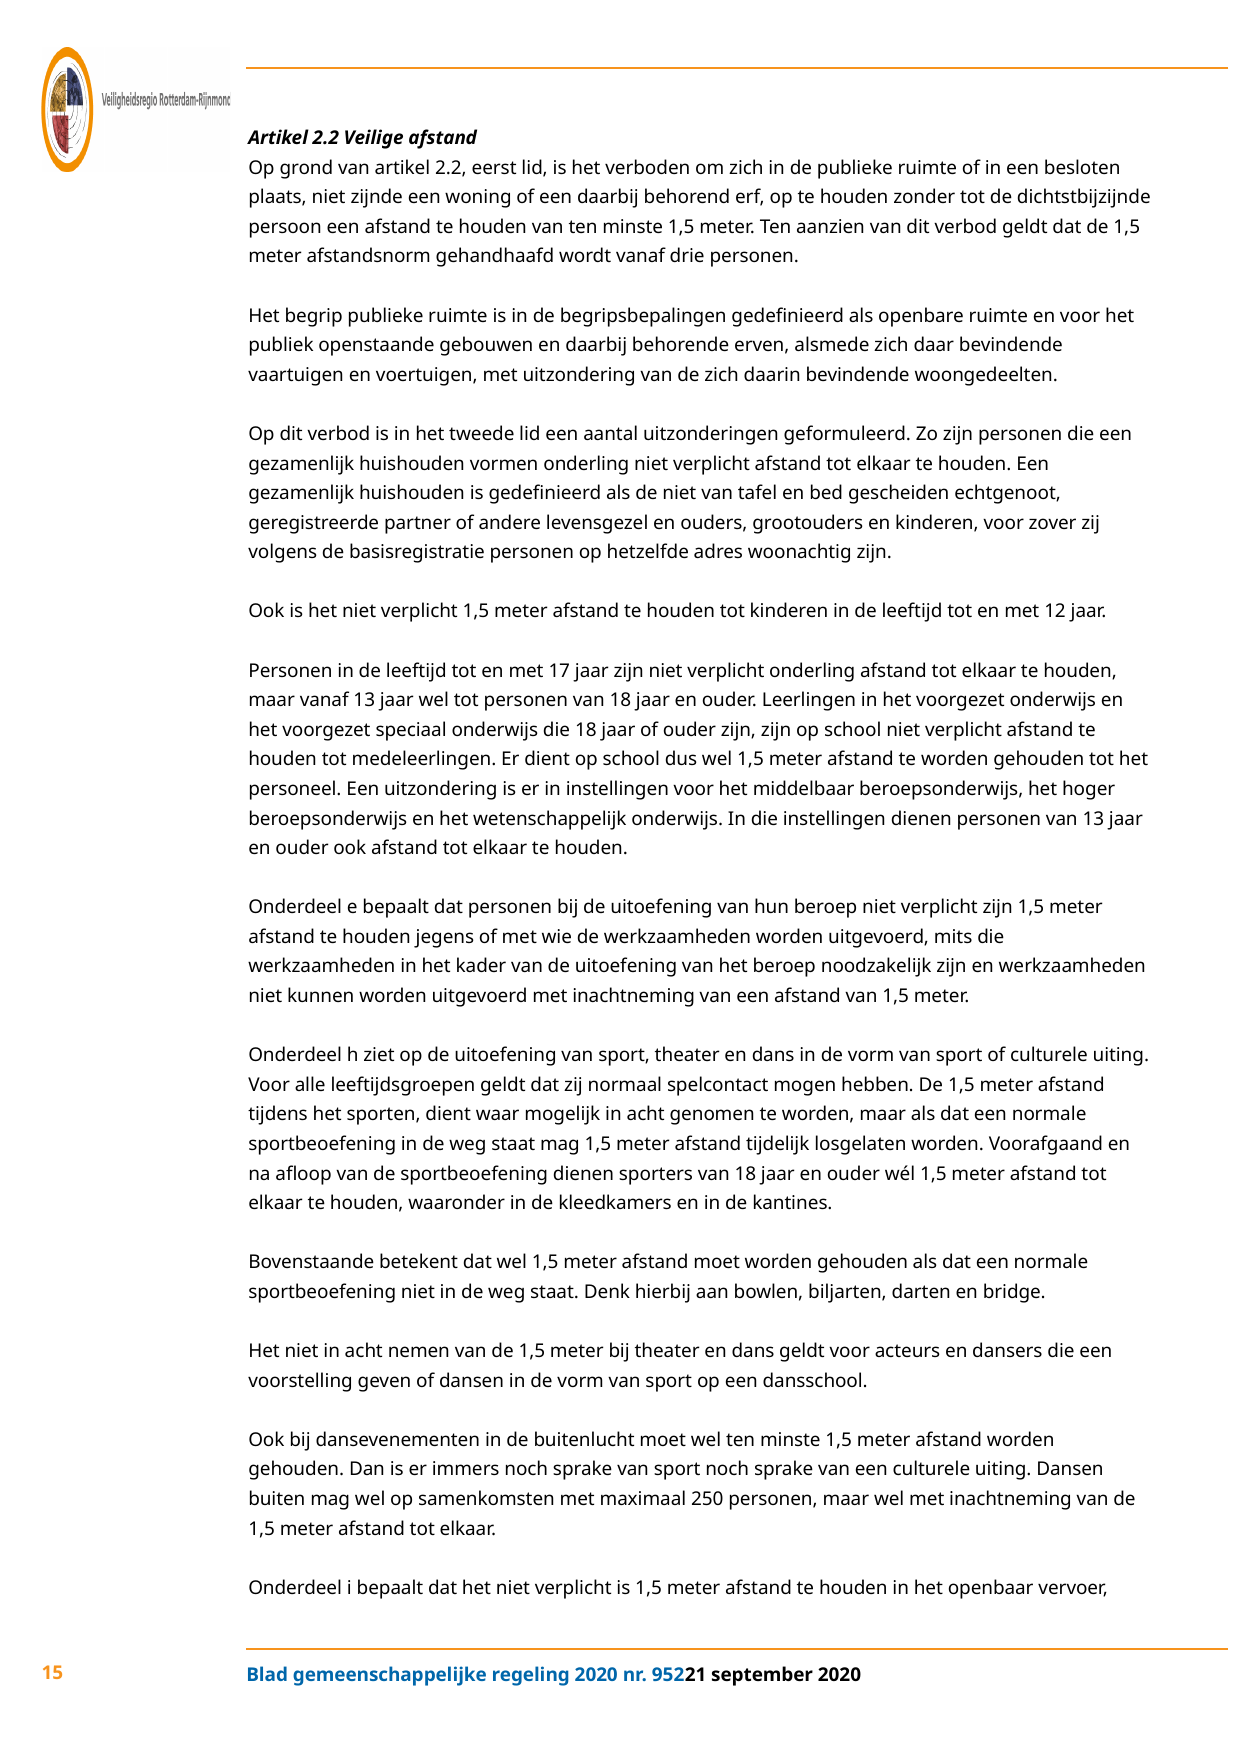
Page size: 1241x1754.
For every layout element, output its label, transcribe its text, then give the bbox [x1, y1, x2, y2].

text Op grond van artikel 2.2, eerst lid, is het verboden om zich in de publieke ruimte of in een besloten plaats, niet zijnde een woning of een daarbij behorend erf, op te houden zonder tot de dichtstbijzijnde persoon een afstand te houden van ten minste 1,5 meter. Ten aanzien van dit verbod geldt dat de 1,5 meter afstandsnorm gehandhaafd wordt vanaf drie personen. [248, 154, 1152, 268]
text Onderdeel i bepaalt dat het niet verplicht is 1,5 meter afstand te houden in het openbaar vervoer, [248, 1574, 1152, 1600]
text Ook is het niet verplicht 1,5 meter afstand te houden tot kinderen in de leeftijd tot en met 12 jaar. [248, 598, 1152, 623]
text Onderdeel e bepaalt dat personen bij de uitoefening van hun beroep niet verplicht zijn 1,5 meter afstand te houden jegens of met wie de werkzaamheden worden uitgevoerd, mits die werkzaamheden in het kader van de uitoefening van het beroep noodzakelijk zijn en werkzaamheden niet kunnen worden uitgevoerd met inachtneming van een afstand van 1,5 meter. [248, 893, 1152, 1008]
text Op dit verbod is in het tweede lid een aantal uitzonderingen geformuleerd. Zo zijn personen die een gezamenlijk huishouden vormen onderling niet verplicht afstand tot elkaar te houden. Een gezamenlijk huishouden is gedefinieerd als de niet van tafel en bed gescheiden echtgenoot, geregistreerde partner of andere levensgezel en ouders, grootouders en kinderen, voor zover zij volgens de basisregistratie personen op hetzelfde adres woonachtig zijn. [248, 420, 1152, 564]
text Artikel 2.2 Veilige afstand [248, 124, 1152, 150]
text Onderdeel h ziet op de uitoefening van sport, theater en dans in de vorm van sport of culturele uiting. Voor alle leeftijdsgroepen geldt dat zij normaal spelcontact mogen hebben. De 1,5 meter afstand tijdens het sporten, dient waar mogelijk in acht genomen te worden, maar als dat een normale sportbeoefening in de weg staat mag 1,5 meter afstand tijdelijk losgelaten worden. Voorafgaand en na afloop van de sportbeoefening dienen sporters van 18 jaar en ouder wél 1,5 meter afstand tot elkaar te houden, waaronder in de kleedkamers en in de kantines. [248, 1041, 1152, 1215]
text Bovenstaande betekent dat wel 1,5 meter afstand moet worden gehouden als dat een normale sportbeoefening niet in de weg staat. Denk hierbij aan bowlen, biljarten, darten en bridge. [248, 1248, 1152, 1304]
text Het begrip publieke ruimte is in de begripsbepalingen gedefinieerd als openbare ruimte en voor het publiek openstaande gebouwen en daarbij behorende erven, alsmede zich daar bevindende vaartuigen en voertuigen, met uitzondering van de zich daarin bevindende woongedeelten. [248, 302, 1152, 387]
text Het niet in acht nemen van de 1,5 meter bij theater en dans geldt voor acteurs en dansers die een voorstelling geven of dansen in de vorm van sport op een dansschool. [248, 1337, 1152, 1393]
picture [41, 47, 231, 172]
text Personen in de leeftijd tot en met 17 jaar zijn niet verplicht onderling afstand tot elkaar te houden, maar vanaf 13 jaar wel tot personen van 18 jaar en ouder. Leerlingen in het voorgezet onderwijs en het voorgezet speciaal onderwijs die 18 jaar of ouder zijn, zijn op school niet verplicht afstand te houden tot medeleerlingen. Er dient op school dus wel 1,5 meter afstand te worden gehouden tot het personeel. Een uitzondering is er in instellingen voor het middelbaar beroepsonderwijs, het hoger beroepsonderwijs en het wetenschappelijk onderwijs. In die instellingen dienen personen van 13 jaar en ouder ook afstand tot elkaar te houden. [248, 657, 1152, 860]
text Ook bij dansevenementen in de buitenlucht moet wel ten minste 1,5 meter afstand worden gehouden. Dan is er immers noch sprake van sport noch sprake van een culturele uiting. Dansen buiten mag wel op samenkomsten met maximaal 250 personen, maar wel met inachtneming van de 1,5 meter afstand tot elkaar. [248, 1426, 1152, 1541]
